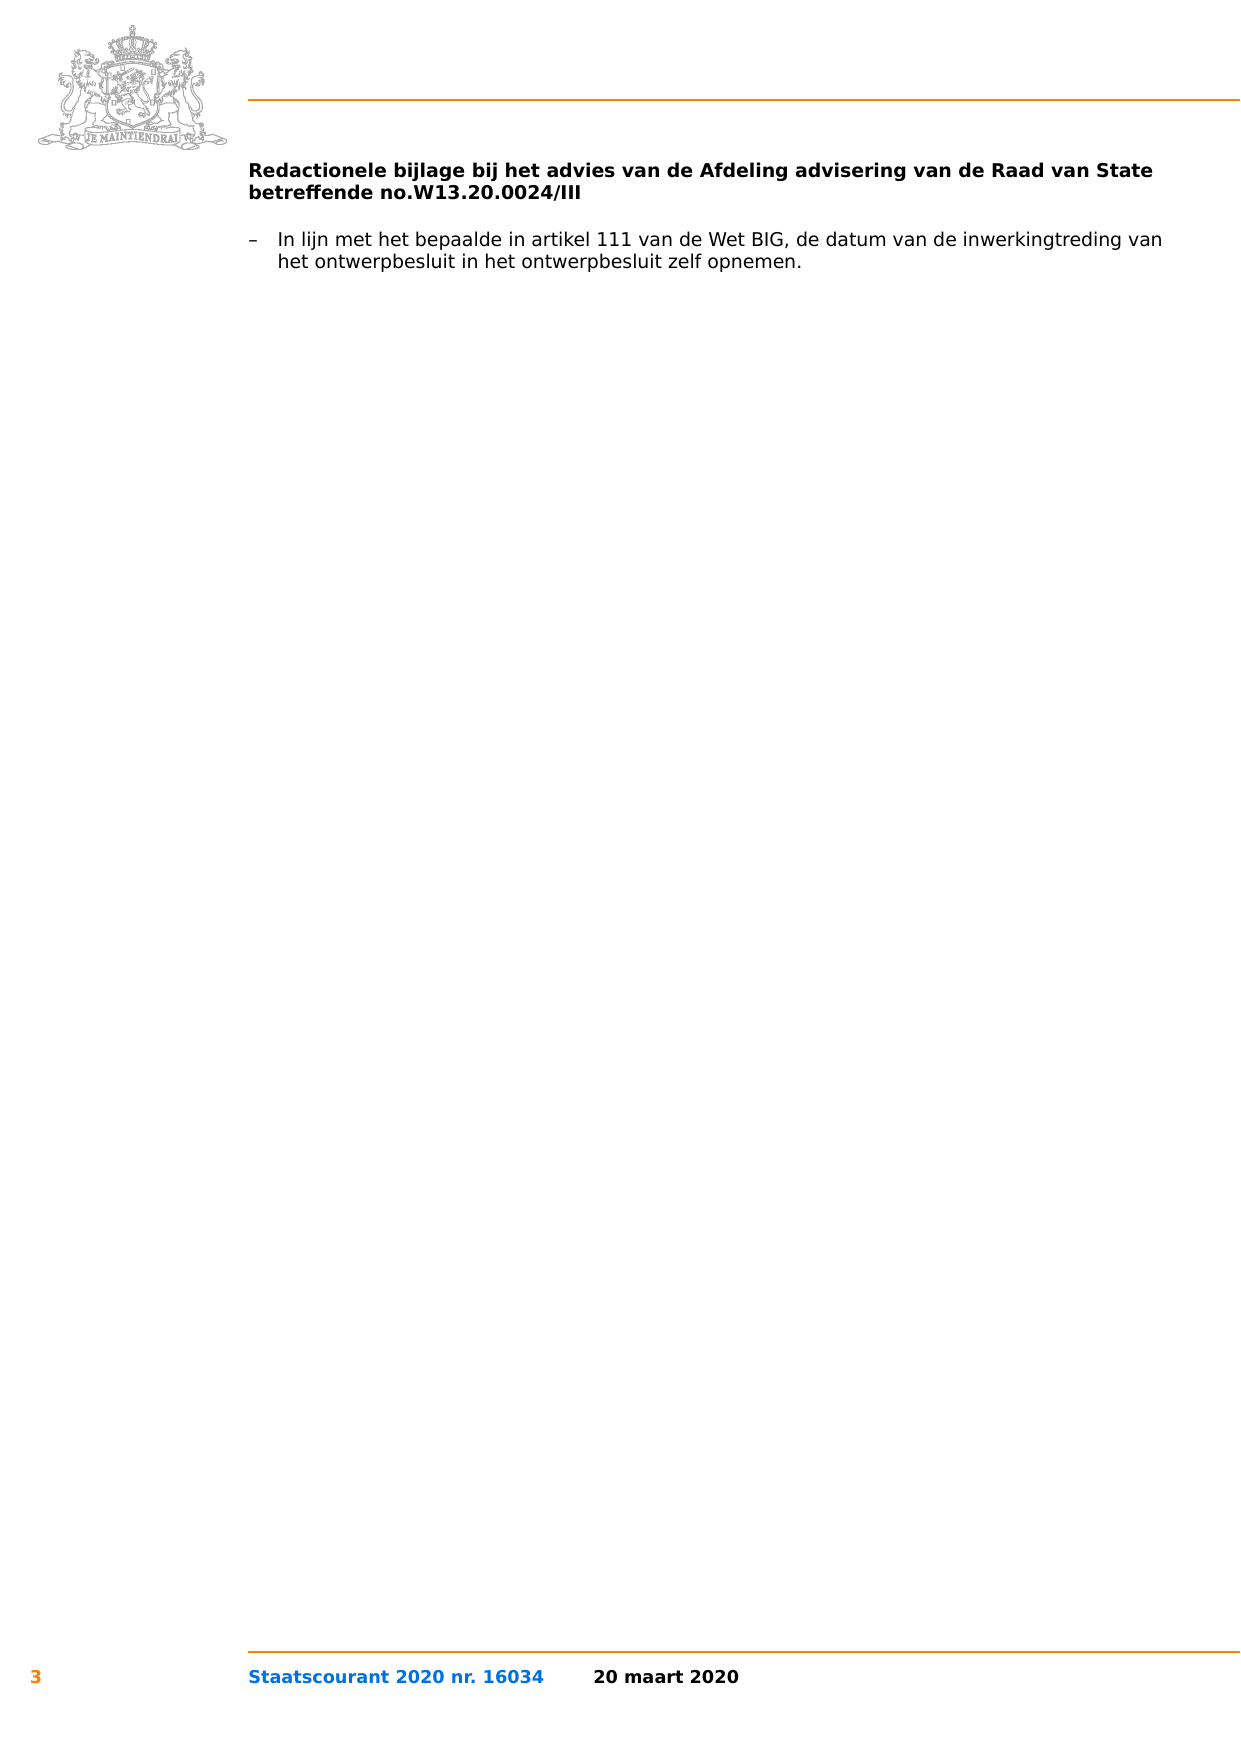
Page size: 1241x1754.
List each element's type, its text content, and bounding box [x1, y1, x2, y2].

subtitle Redactionele bijlage bij het advies van de Afdeling advisering van de Raad van State betreffende no.W13.20.0024/III [248, 160, 1163, 204]
picture [38, 25, 227, 150]
text – In lijn met het bepaalde in artikel 111 van de Wet BIG, de datum van de inwerkingtreding van het ontwerpbesluit in het ontwerpbesluit zelf opnemen. [248, 229, 1163, 273]
